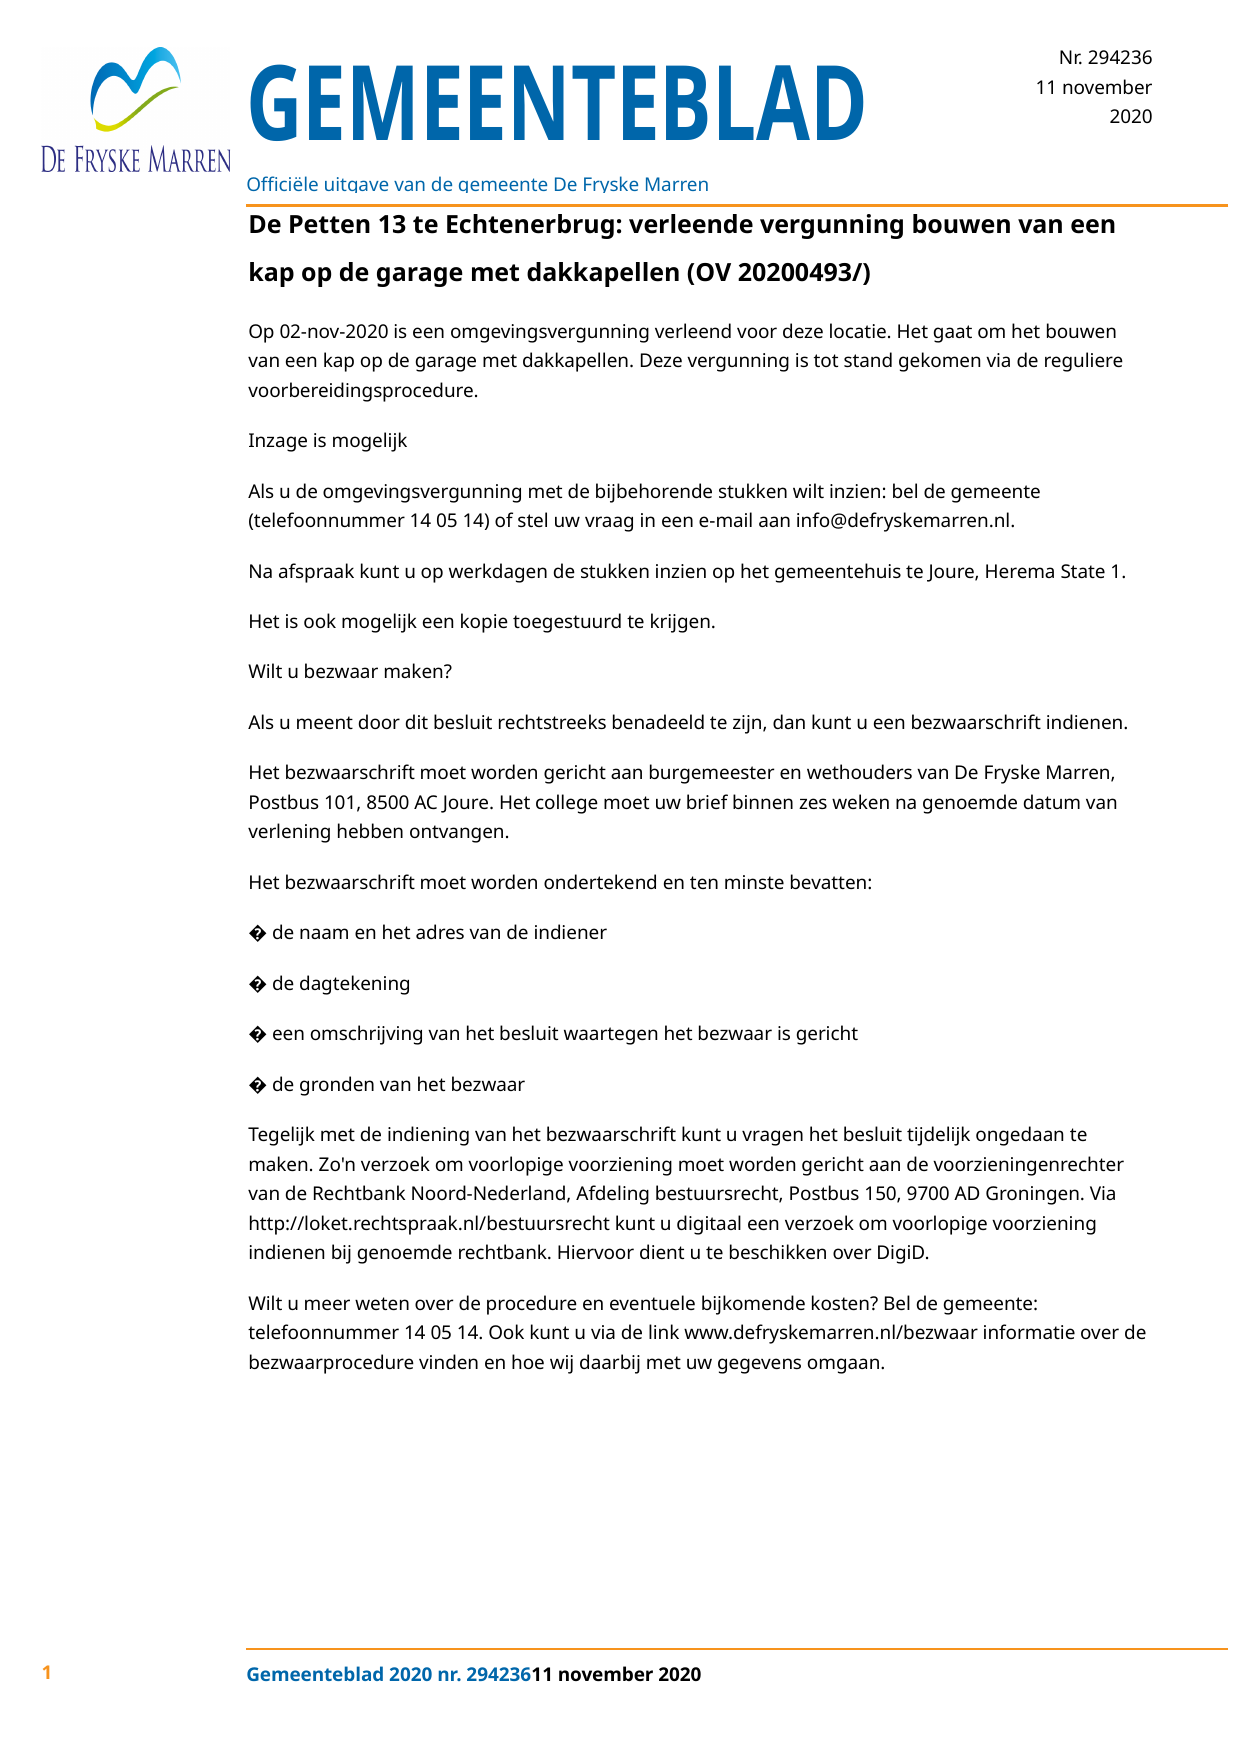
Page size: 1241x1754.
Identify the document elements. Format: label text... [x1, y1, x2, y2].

text Als u meent door dit besluit rechtstreeks benadeeld te zijn, dan kunt u een bezwaarschrift indienen. [248, 709, 1152, 735]
text Wilt u bezwaar maken? [248, 659, 1152, 684]
text Als u de omgevingsvergunning met de bijbehorende stukken wilt inzien: bel de gemeente (telefoonnummer 14 05 14) of stel uw vraag in een e-mail aan info@defryskemarren.nl. [248, 478, 1152, 533]
text De Petten 13 te Echtenerbrug: verleende vergunning bouwen van een kap op de garage met dakkapellen (OV 20200493/) [248, 207, 1152, 288]
text Op 02-nov-2020 is een omgevingsvergunning verleend voor deze locatie. Het gaat om het bouwen van een kap op de garage met dakkapellen. Deze vergunning is tot stand gekomen via de reguliere voorbereidingsprocedure. [248, 318, 1152, 403]
text Het is ook mogelijk een kopie toegestuurd te krijgen. [248, 608, 1152, 634]
picture [41, 47, 231, 172]
text Na afspraak kunt u op werkdagen de stukken inzien op het gemeentehuis te Joure, Herema State 1. [248, 558, 1152, 584]
text Het bezwaarschrift moet worden gericht aan burgemeester en wethouders van De Fryske Marren, Postbus 101, 8500 AC Joure. Het college moet uw brief binnen zes weken na genoemde datum van verlening hebben ontvangen. [248, 759, 1152, 844]
text � de naam en het adres van de indiener [248, 919, 1152, 945]
text Inzage is mogelijk [248, 427, 1152, 453]
text � de gronden van het bezwaar [248, 1071, 1152, 1097]
text Het bezwaarschrift moet worden ondertekend en ten minste bevatten: [248, 869, 1152, 895]
text � een omschrijving van het besluit waartegen het bezwaar is gericht [248, 1020, 1152, 1046]
text Wilt u meer weten over de procedure en eventuele bijkomende kosten? Bel de gemeente: telefoonnummer 14 05 14. Ook kunt u via de link www.defryskemarren.nl/bezwaar informatie over de bezwaarprocedure vinden en hoe wij daarbij met uw gegevens omgaan. [248, 1290, 1152, 1375]
text Tegelijk met de indiening van het bezwaarschrift kunt u vragen het besluit tijdelijk ongedaan te maken. Zo'n verzoek om voorlopige voorziening moet worden gericht aan de voorzieningenrechter van de Rechtbank Noord-Nederland, Afdeling bestuursrecht, Postbus 150, 9700 AD Groningen. Via http://loket.rechtspraak.nl/bestuursrecht kunt u digitaal een verzoek om voorlopige voorziening indienen bij genoemde rechtbank. Hiervoor dient u te beschikken over DigiD. [248, 1121, 1152, 1265]
text � de dagtekening [248, 970, 1152, 996]
